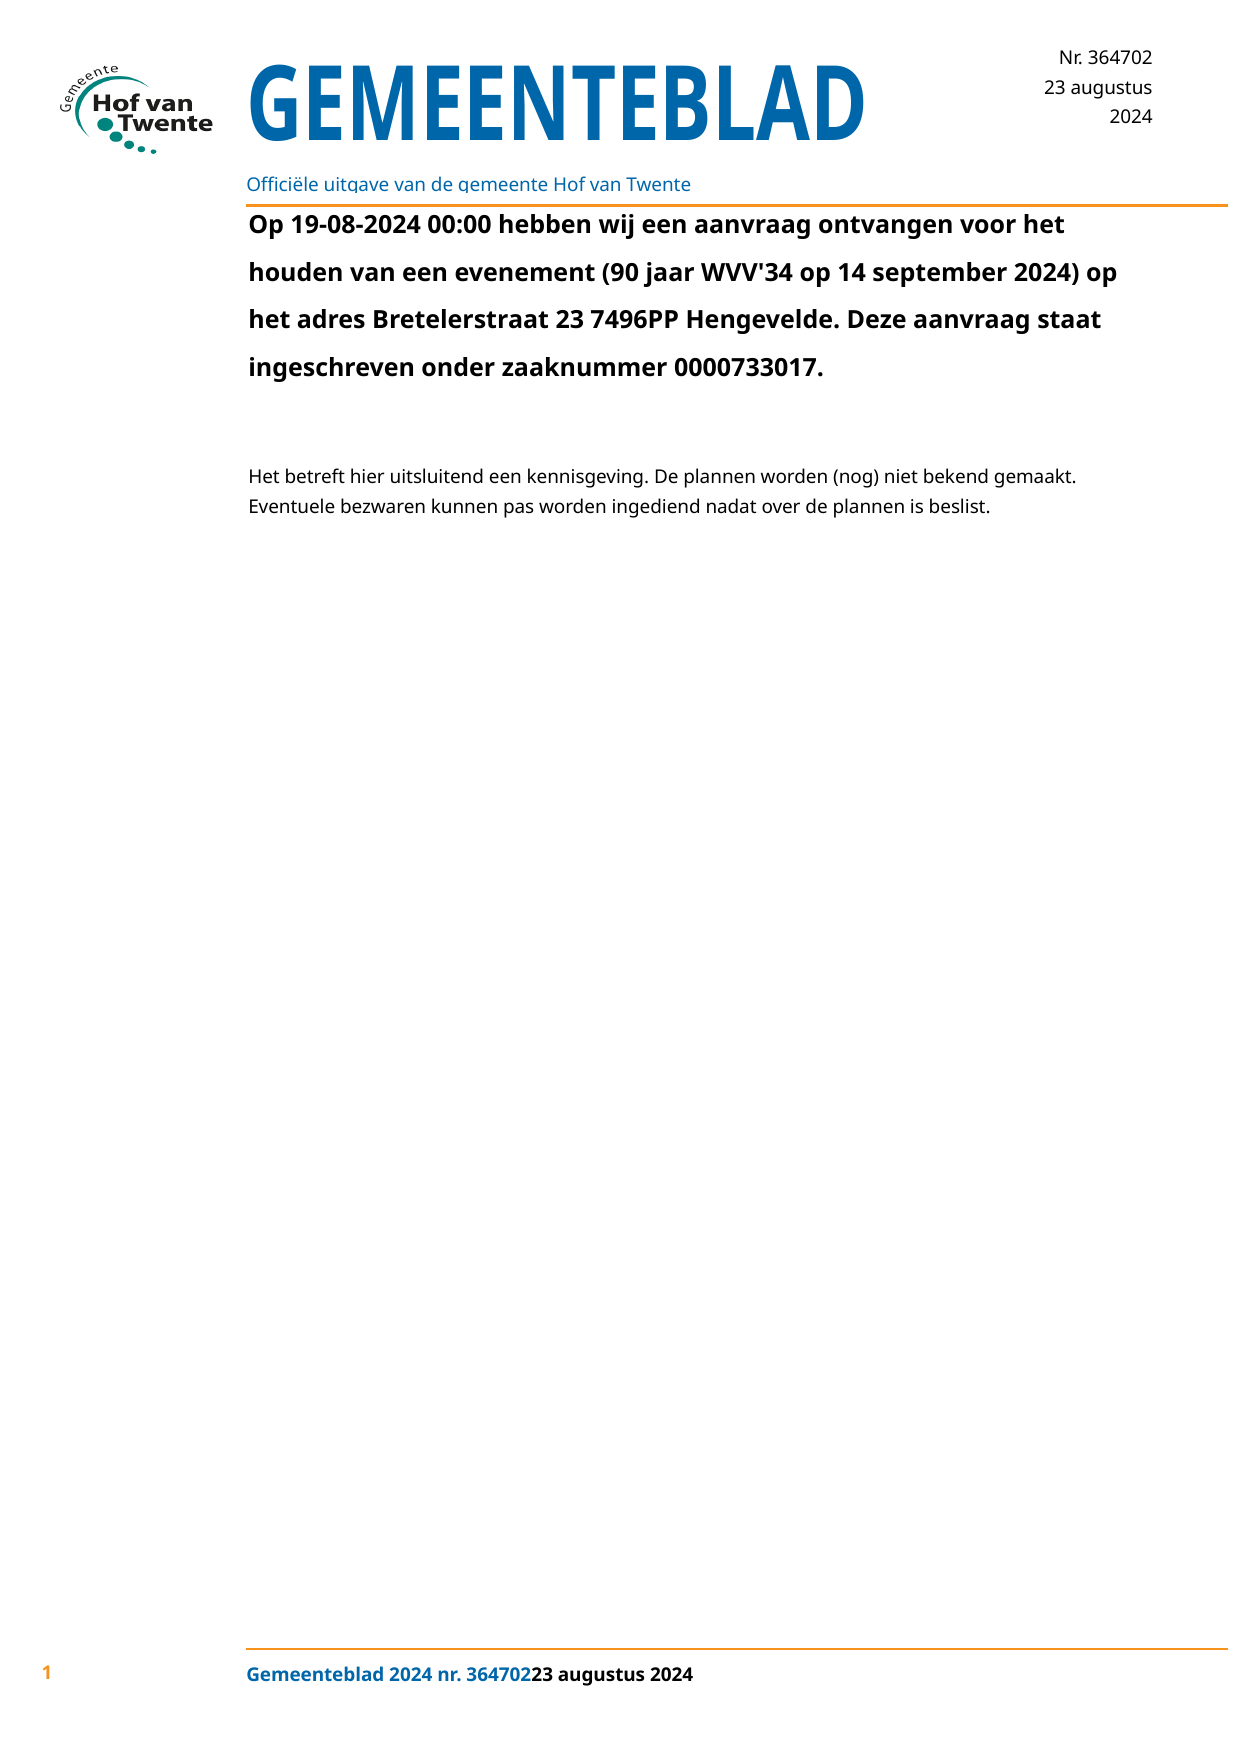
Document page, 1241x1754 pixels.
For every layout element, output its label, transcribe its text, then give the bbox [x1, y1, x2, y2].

text Het betreft hier uitsluitend een kennisgeving. De plannen worden (nog) niet bekend gemaakt. Eventuele bezwaren kunnen pas worden ingediend nadat over de plannen is beslist. [248, 463, 1152, 519]
text Op 19-08-2024 00:00 hebben wij een aanvraag ontvangen voor het houden van een evenement (90 jaar WVV'34 op 14 september 2024) op het adres Bretelerstraat 23 7496PP Hengevelde. Deze aanvraag staat ingeschreven onder zaaknummer 0000733017. [248, 207, 1152, 384]
picture [41, 47, 231, 172]
